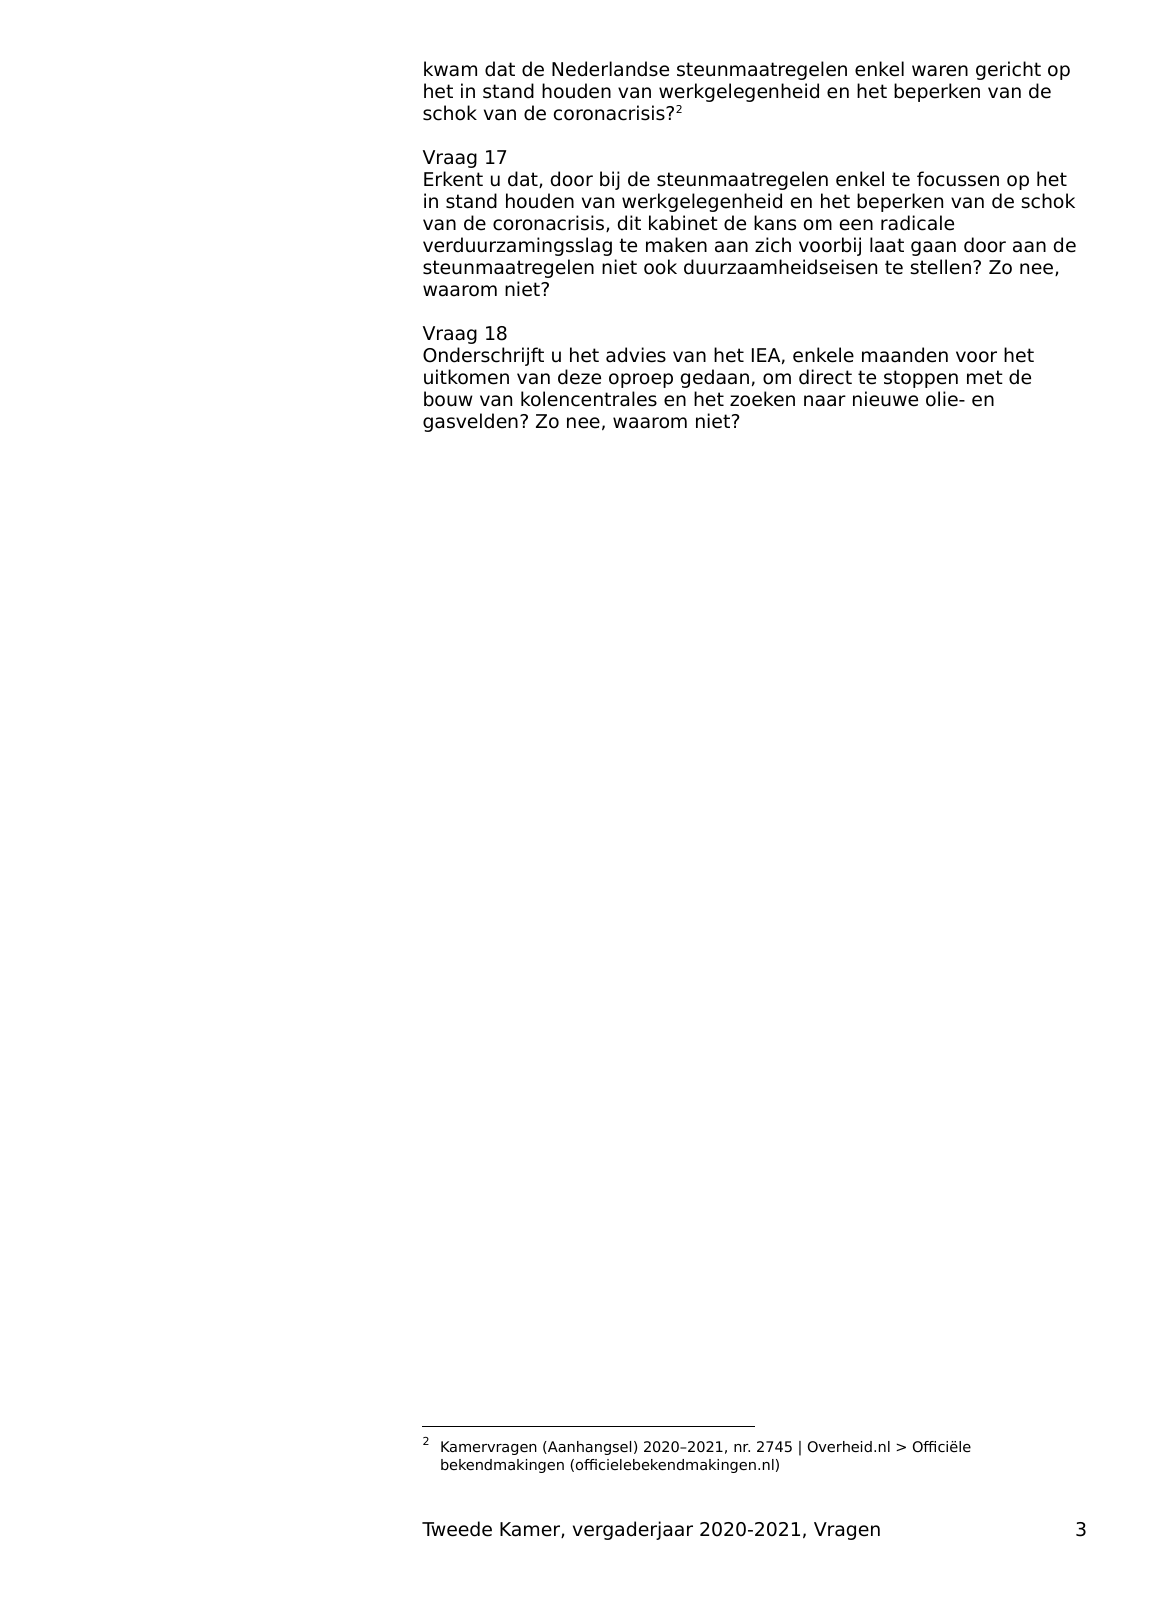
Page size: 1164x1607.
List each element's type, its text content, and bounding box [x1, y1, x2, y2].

text Vraag 18 [422, 323, 1087, 345]
text Onderschrijft u het advies van het IEA, enkele maanden voor het uitkomen van deze oproep gedaan, om direct te stoppen met de bouw van kolencentrales en het zoeken naar nieuwe olie- en gasvelden? Zo nee, waarom niet? [422, 345, 1087, 433]
text Vraag 17 [422, 147, 1087, 169]
text kwam dat de Nederlandse steunmaatregelen enkel waren gericht op het in stand houden van werkgelegenheid en het beperken van de schok van de coronacrisis? [422, 59, 1087, 125]
text Erkent u dat, door bij de steunmaatregelen enkel te focussen op het in stand houden van werkgelegenheid en het beperken van de schok van de coronacrisis, dit kabinet de kans om een radicale verduurzamingsslag te maken aan zich voorbij laat gaan door aan de steunmaatregelen niet ook duurzaamheidseisen te stellen? Zo nee, waarom niet? [422, 169, 1087, 301]
text Kamervragen (Aanhangsel) 2020–2021, nr. 2745 | Overheid.nl > Officiële bekendmakingen (officielebekendmakingen.nl) [422, 1435, 1087, 1474]
